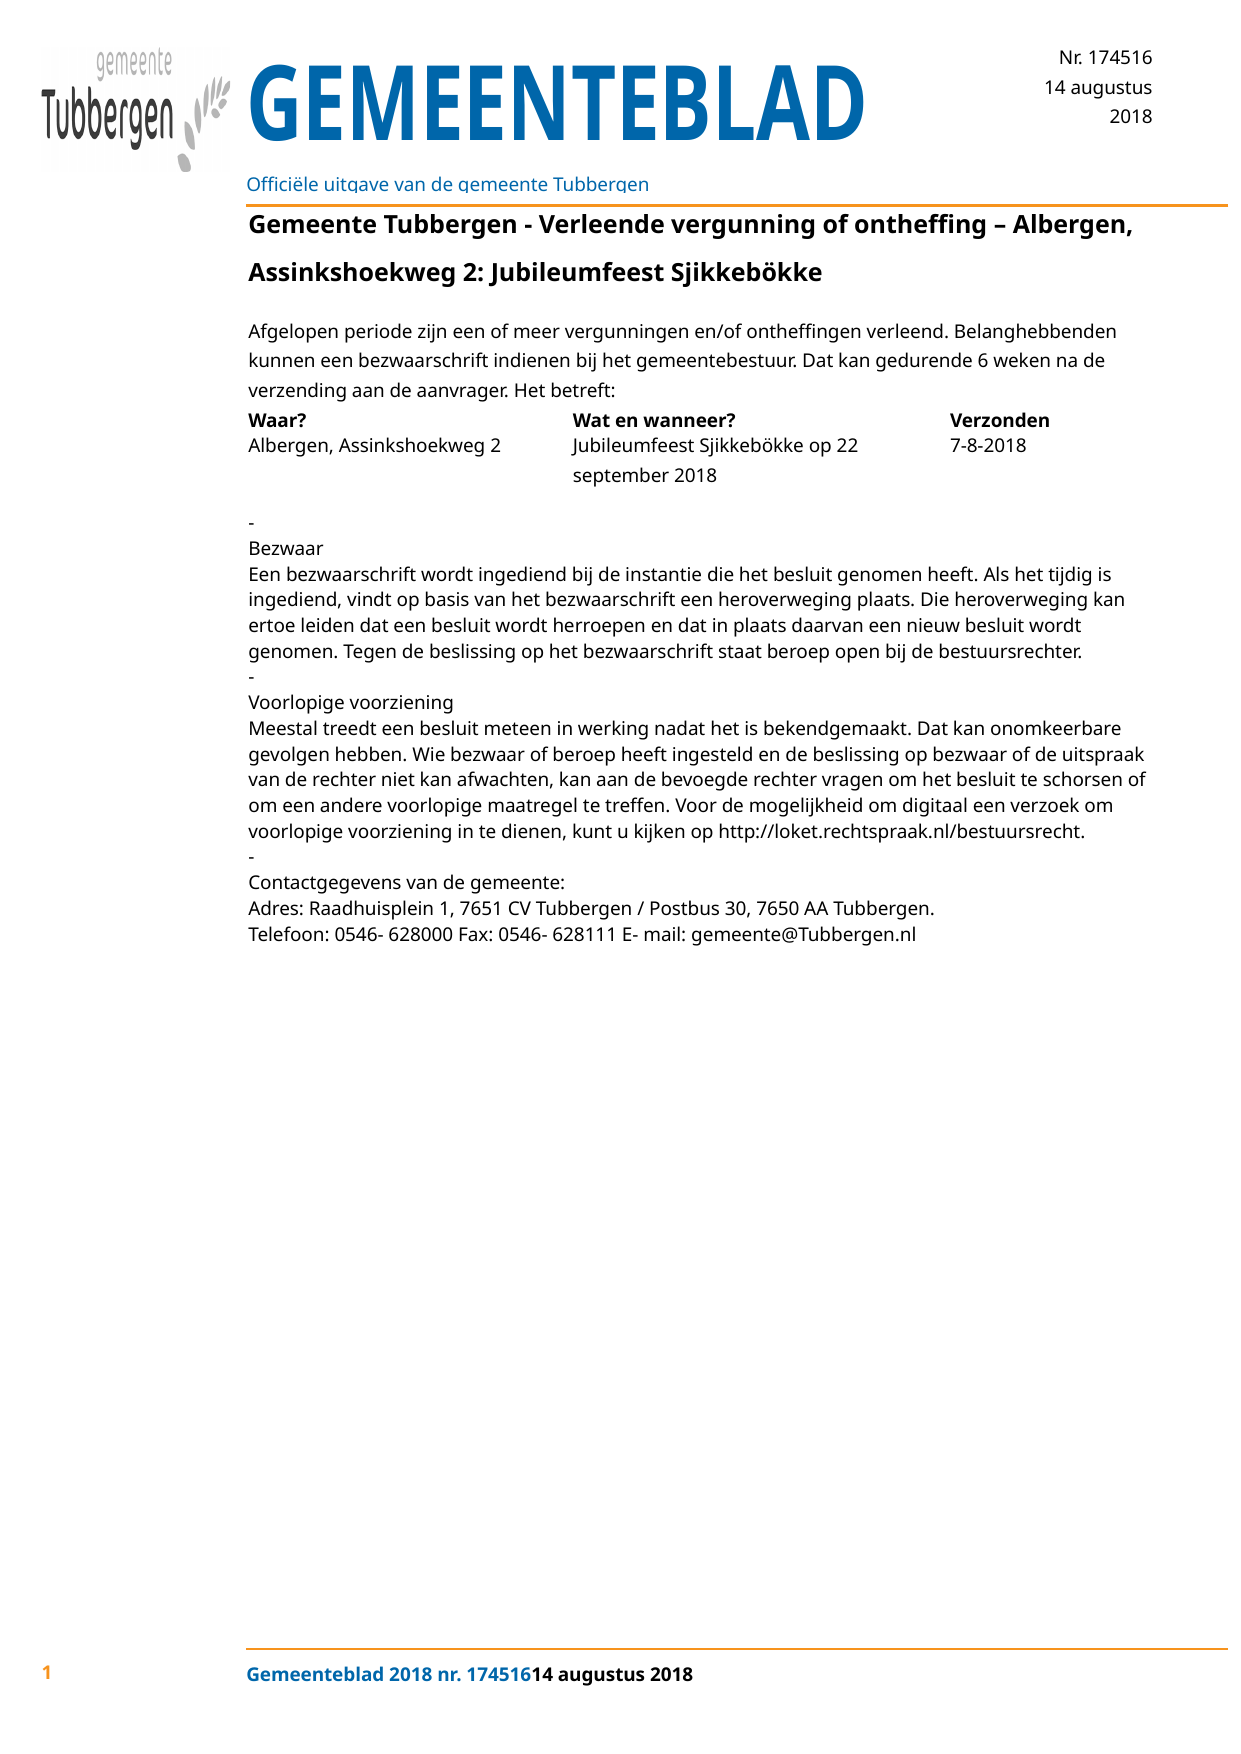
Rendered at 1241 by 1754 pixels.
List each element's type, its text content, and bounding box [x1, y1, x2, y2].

text Telefoon: 0546- 628000 Fax: 0546- 628111 E- mail: gemeente@Tubbergen.nl [248, 921, 1152, 947]
text Voorlopige voorziening [248, 689, 1152, 715]
table_header Waar? [248, 407, 573, 432]
text Adres: Raadhuisplein 1, 7651 CV Tubbergen / Postbus 30, 7650 AA Tubbergen. [248, 895, 1152, 921]
table_header Verzonden [950, 407, 1152, 432]
table_header Wat en wanneer? [573, 407, 950, 432]
table_cell Jubileumfeest Sjikkebökke op 22 september 2018 [573, 433, 950, 488]
text Afgelopen periode zijn een of meer vergunningen en/of ontheffingen verleend. Belanghebbenden kunnen een bezwaarschrift indienen bij het gemeentebestuur. Dat kan gedurende 6 weken na de verzending aan de aanvrager. Het betreft: [248, 318, 1152, 403]
text - [248, 664, 1152, 689]
text Gemeente Tubbergen - Verleende vergunning of ontheffing – Albergen, Assinkshoekweg 2: Jubileumfeest Sjikkebökke [248, 207, 1152, 288]
text Meestal treedt een besluit meteen in werking nadat het is bekendgemaakt. Dat kan onomkeerbare gevolgen hebben. Wie bezwaar of beroep heeft ingesteld en de beslissing op bezwaar of de uitspraak van de rechter niet kan afwachten, kan aan de bevoegde rechter vragen om het besluit te schorsen of om een andere voorlopige maatregel te treffen. Voor de mogelijkheid om digitaal een verzoek om voorlopige voorziening in te dienen, kunt u kijken op http://loket.rechtspraak.nl/bestuursrecht. [248, 715, 1152, 844]
text Een bezwaarschrift wordt ingediend bij de instantie die het besluit genomen heeft. Als het tijdig is ingediend, vindt op basis van het bezwaarschrift een heroverweging plaats. Die heroverweging kan ertoe leiden dat een besluit wordt herroepen en dat in plaats daarvan een nieuw besluit wordt genomen. Tegen de beslissing op het bezwaarschrift staat beroep open bij de bestuursrechter. [248, 561, 1152, 664]
text - [248, 509, 1152, 535]
picture [41, 47, 231, 172]
text Bezwaar [248, 535, 1152, 561]
table_cell Albergen, Assinkshoekweg 2 [248, 433, 573, 488]
text - [248, 844, 1152, 869]
text Contactgegevens van de gemeente: [248, 869, 1152, 895]
table_cell 7-8-2018 [950, 433, 1152, 488]
